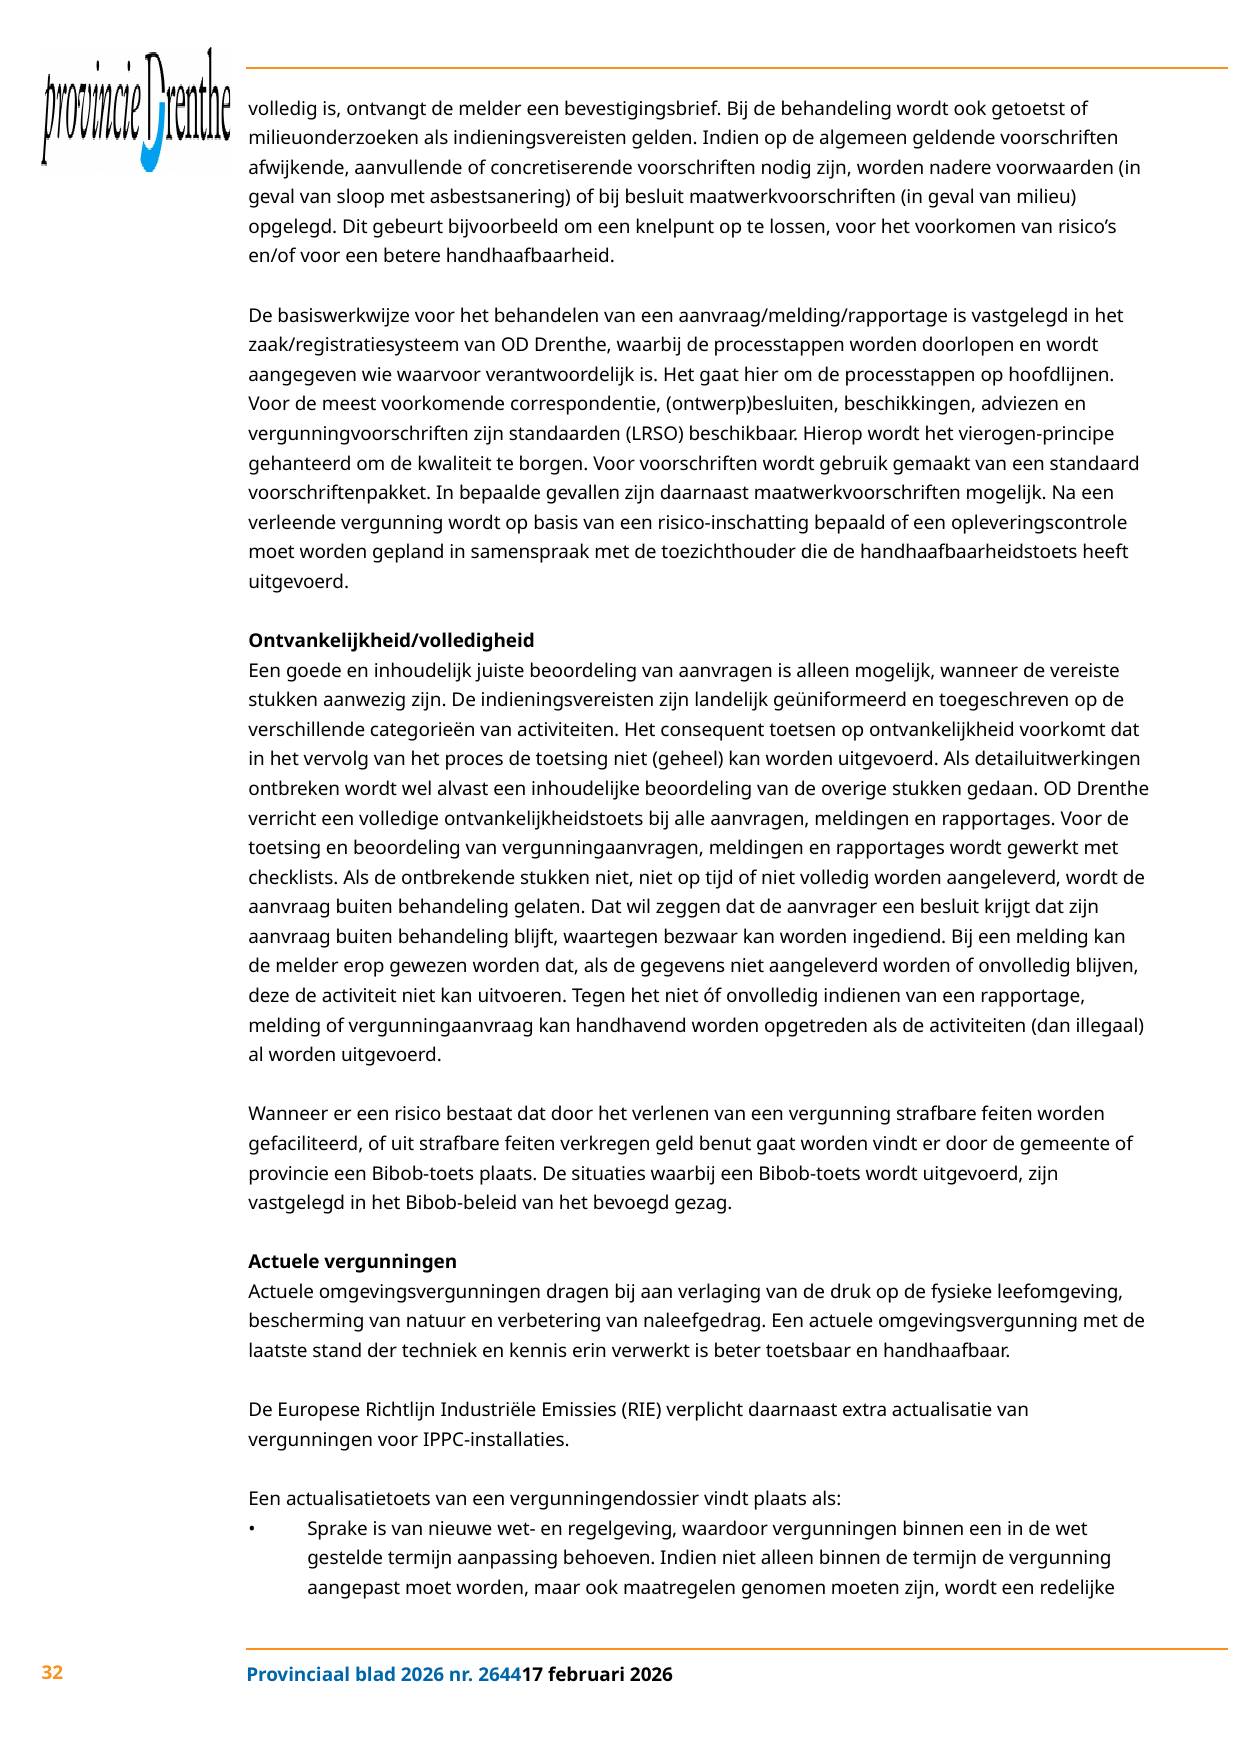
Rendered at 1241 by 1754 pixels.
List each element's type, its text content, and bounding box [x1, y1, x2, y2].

text Actuele omgevingsvergunningen dragen bij aan verlaging van de druk op de fysieke leefomgeving, bescherming van natuur en verbetering van naleefgedrag. Een actuele omgevingsvergunning met de laatste stand der techniek en kennis erin verwerkt is beter toetsbaar en handhaafbaar. [248, 1278, 1152, 1363]
text volledig is, ontvangt de melder een bevestigingsbrief. Bij de behandeling wordt ook getoetst of milieuonderzoeken als indieningsvereisten gelden. Indien op de algemeen geldende voorschriften afwijkende, aanvullende of concretiserende voorschriften nodig zijn, worden nadere voorwaarden (in geval van sloop met asbestsanering) of bij besluit maatwerkvoorschriften (in geval van milieu) opgelegd. Dit gebeurt bijvoorbeeld om een knelpunt op te lossen, voor het voorkomen van risico’s en/of voor een betere handhaafbaarheid. [248, 95, 1152, 268]
text Wanneer er een risico bestaat dat door het verlenen van een vergunning strafbare feiten worden gefaciliteerd, of uit strafbare feiten verkregen geld benut gaat worden vindt er door de gemeente of provincie een Bibob-toets plaats. De situaties waarbij een Bibob-toets wordt uitgevoerd, zijn vastgelegd in het Bibob-beleid van het bevoegd gezag. [248, 1101, 1152, 1215]
text De Europese Richtlijn Industriële Emissies (RIE) verplicht daarnaast extra actualisatie van vergunningen voor IPPC-installaties. [248, 1396, 1152, 1452]
text De basiswerkwijze voor het behandelen van een aanvraag/melding/rapportage is vastgelegd in het zaak/registratiesysteem van OD Drenthe, waarbij de processtappen worden doorlopen en wordt aangegeven wie waarvoor verantwoordelijk is. Het gaat hier om de processtappen op hoofdlijnen. Voor de meest voorkomende correspondentie, (ontwerp)besluiten, beschikkingen, adviezen en vergunningvoorschriften zijn standaarden (LRSO) beschikbaar. Hierop wordt het vierogen-principe gehanteerd om de kwaliteit te borgen. Voor voorschriften wordt gebruik gemaakt van een standaard voorschriftenpakket. In bepaalde gevallen zijn daarnaast maatwerkvoorschriften mogelijk. Na een verleende vergunning wordt op basis van een risico-inschatting bepaald of een opleveringscontrole moet worden gepland in samenspraak met de toezichthouder die de handhaafbaarheidstoets heeft uitgevoerd. [248, 302, 1152, 594]
picture [41, 47, 231, 172]
text Ontvankelijkheid/volledigheid [248, 627, 1152, 653]
text Actuele vergunningen [248, 1248, 1152, 1274]
list Sprake is van nieuwe wet- en regelgeving, waardoor vergunningen binnen een in de wet gestelde termijn aanpassing behoeven. Indien niet alleen binnen de termijn de vergunning aangepast moet worden, maar ook maatregelen genomen moeten zijn, wordt een redelijke [248, 1515, 1152, 1600]
text Een actualisatietoets van een vergunningendossier vindt plaats als: [248, 1485, 1152, 1511]
text Een goede en inhoudelijk juiste beoordeling van aanvragen is alleen mogelijk, wanneer de vereiste stukken aanwezig zijn. De indieningsvereisten zijn landelijk geüniformeerd en toegeschreven op de verschillende categorieën van activiteiten. Het consequent toetsen op ontvankelijkheid voorkomt dat in het vervolg van het proces de toetsing niet (geheel) kan worden uitgevoerd. Als detailuitwerkingen ontbreken wordt wel alvast een inhoudelijke beoordeling van de overige stukken gedaan. OD Drenthe verricht een volledige ontvankelijkheidstoets bij alle aanvragen, meldingen en rapportages. Voor de toetsing en beoordeling van vergunningaanvragen, meldingen en rapportages wordt gewerkt met checklists. Als de ontbrekende stukken niet, niet op tijd of niet volledig worden aangeleverd, wordt de aanvraag buiten behandeling gelaten. Dat wil zeggen dat de aanvrager een besluit krijgt dat zijn aanvraag buiten behandeling blijft, waartegen bezwaar kan worden ingediend. Bij een melding kan de melder erop gewezen worden dat, als de gegevens niet aangeleverd worden of onvolledig blijven, deze de activiteit niet kan uitvoeren. Tegen het niet óf onvolledig indienen van een rapportage, melding of vergunningaanvraag kan handhavend worden opgetreden als de activiteiten (dan illegaal) al worden uitgevoerd. [248, 657, 1152, 1067]
